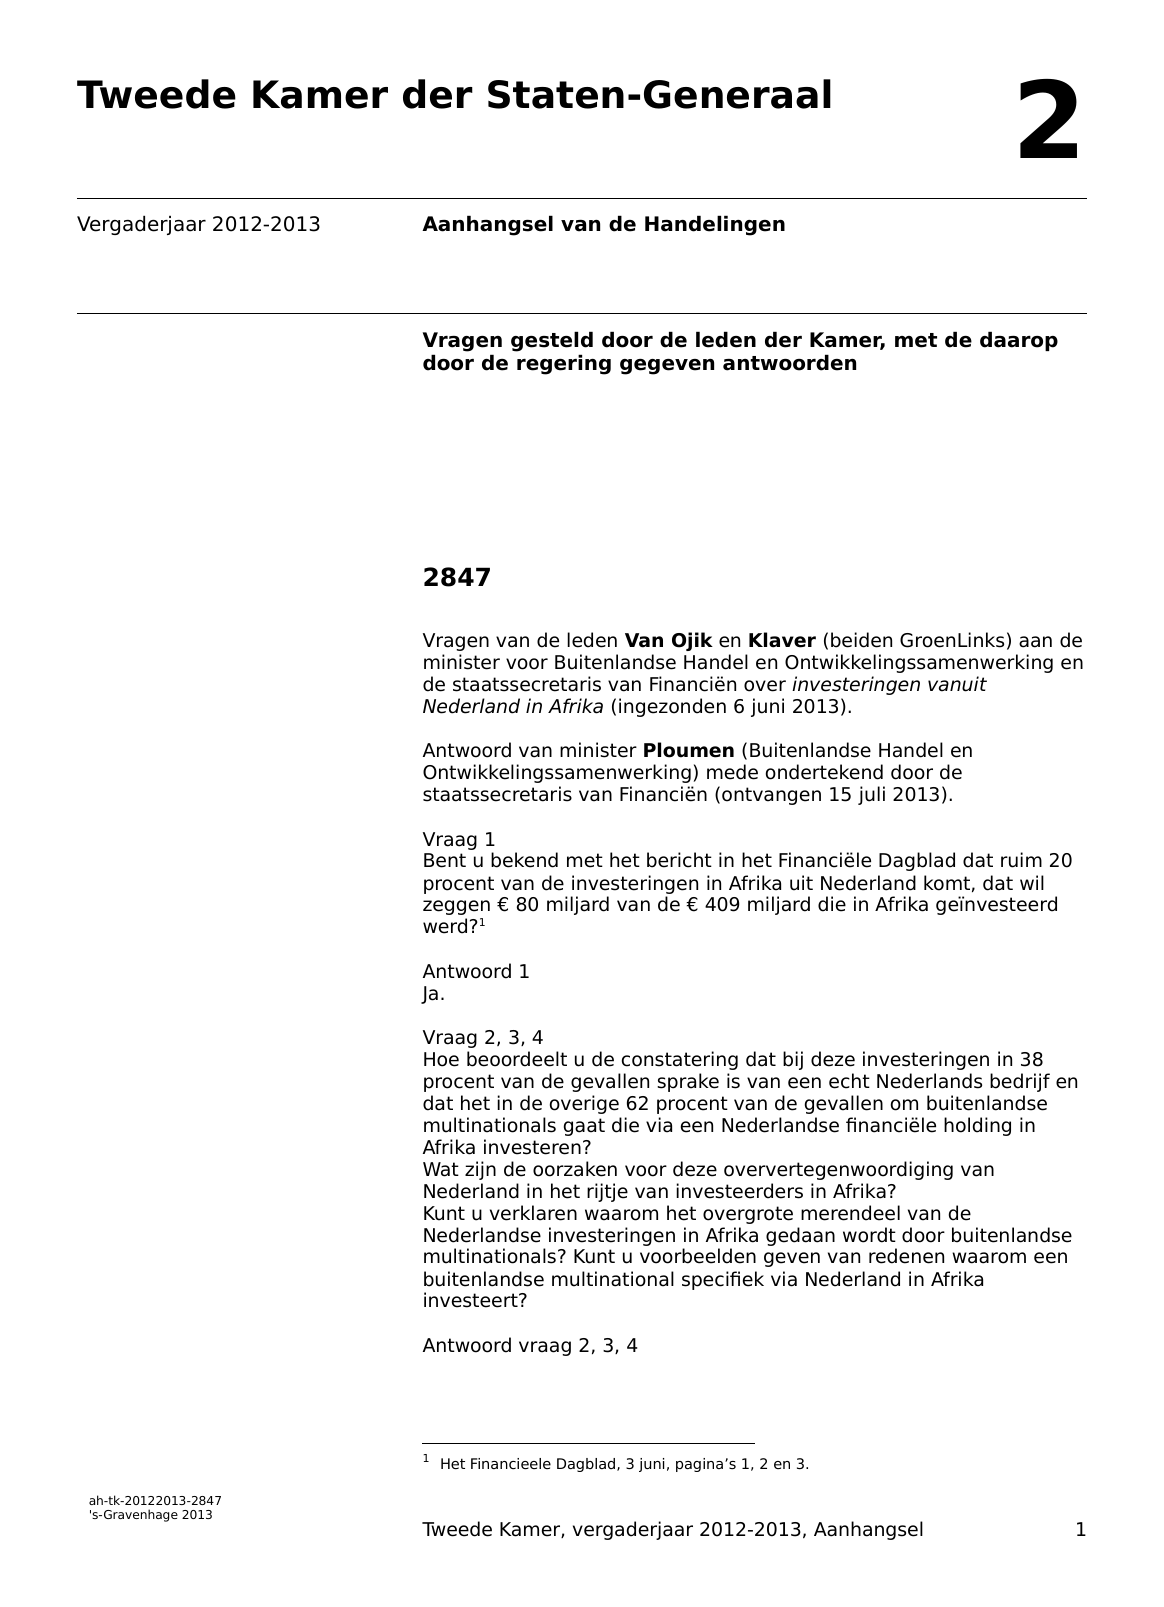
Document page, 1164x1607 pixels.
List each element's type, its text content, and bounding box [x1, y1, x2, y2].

text Wat zijn de oorzaken voor deze oververtegenwoordiging van Nederland in het rijtje van investeerders in Afrika? [422, 1158, 1087, 1202]
text Bent u bekend met het bericht in het Financiële Dagblad dat ruim 20 procent van de investeringen in Afrika uit Nederland komt, dat wil zeggen € 80 miljard van de € 409 miljard die in Afrika geïnvesteerd werd? [422, 850, 1087, 938]
text Vraag 1 [422, 828, 1087, 850]
text Hoe beoordeelt u de constatering dat bij deze investeringen in 38 procent van de gevallen sprake is van een echt Nederlands bedrijf en dat het in de overige 62 procent van de gevallen om buitenlandse multinationals gaat die via een Nederlandse financiële holding in Afrika investeren? [422, 1049, 1087, 1158]
text Antwoord vraag 2, 3, 4 [422, 1334, 1087, 1357]
text Vraag 2, 3, 4 [422, 1027, 1087, 1049]
text Antwoord 1 [422, 961, 1087, 982]
text ah-tk-20122013-2847 [88, 1494, 323, 1508]
table_cell [77, 314, 422, 375]
table_header 2 [886, 59, 1087, 198]
table_cell Aanhangsel van de Handelingen [422, 199, 1087, 313]
text 's-Gravenhage 2013 [88, 1508, 323, 1522]
table_header Tweede Kamer der Staten-Generaal [77, 59, 886, 198]
text Ja. [422, 982, 1087, 1004]
text Vragen van de leden Van Ojik en Klaver (beiden GroenLinks) aan de minister voor Buitenlandse Handel en Ontwikkelingssamenwerking en de staatssecretaris van Financiën over investeringen vanuit Nederland in Afrika (ingezonden 6 juni 2013). [422, 630, 1087, 718]
text Antwoord van minister Ploumen (Buitenlandse Handel en Ontwikkelingssamenwerking) mede ondertekend door de staatssecretaris van Financiën (ontvangen 15 juli 2013). [422, 740, 1087, 806]
text Het Financieele Dagblad, 3 juni, pagina’s 1, 2 en 3. [422, 1452, 1087, 1474]
text 2847 [422, 563, 1087, 592]
table_cell Vragen gesteld door de leden der Kamer, met de daarop door de regering gegeven antwoorden [422, 314, 1087, 375]
table_cell Vergaderjaar 2012-2013 [77, 199, 422, 313]
text Kunt u verklaren waarom het overgrote merendeel van de Nederlandse investeringen in Afrika gedaan wordt door buitenlandse multinationals? Kunt u voorbeelden geven van redenen waarom een buitenlandse multinational specifiek via Nederland in Afrika investeert? [422, 1202, 1087, 1312]
